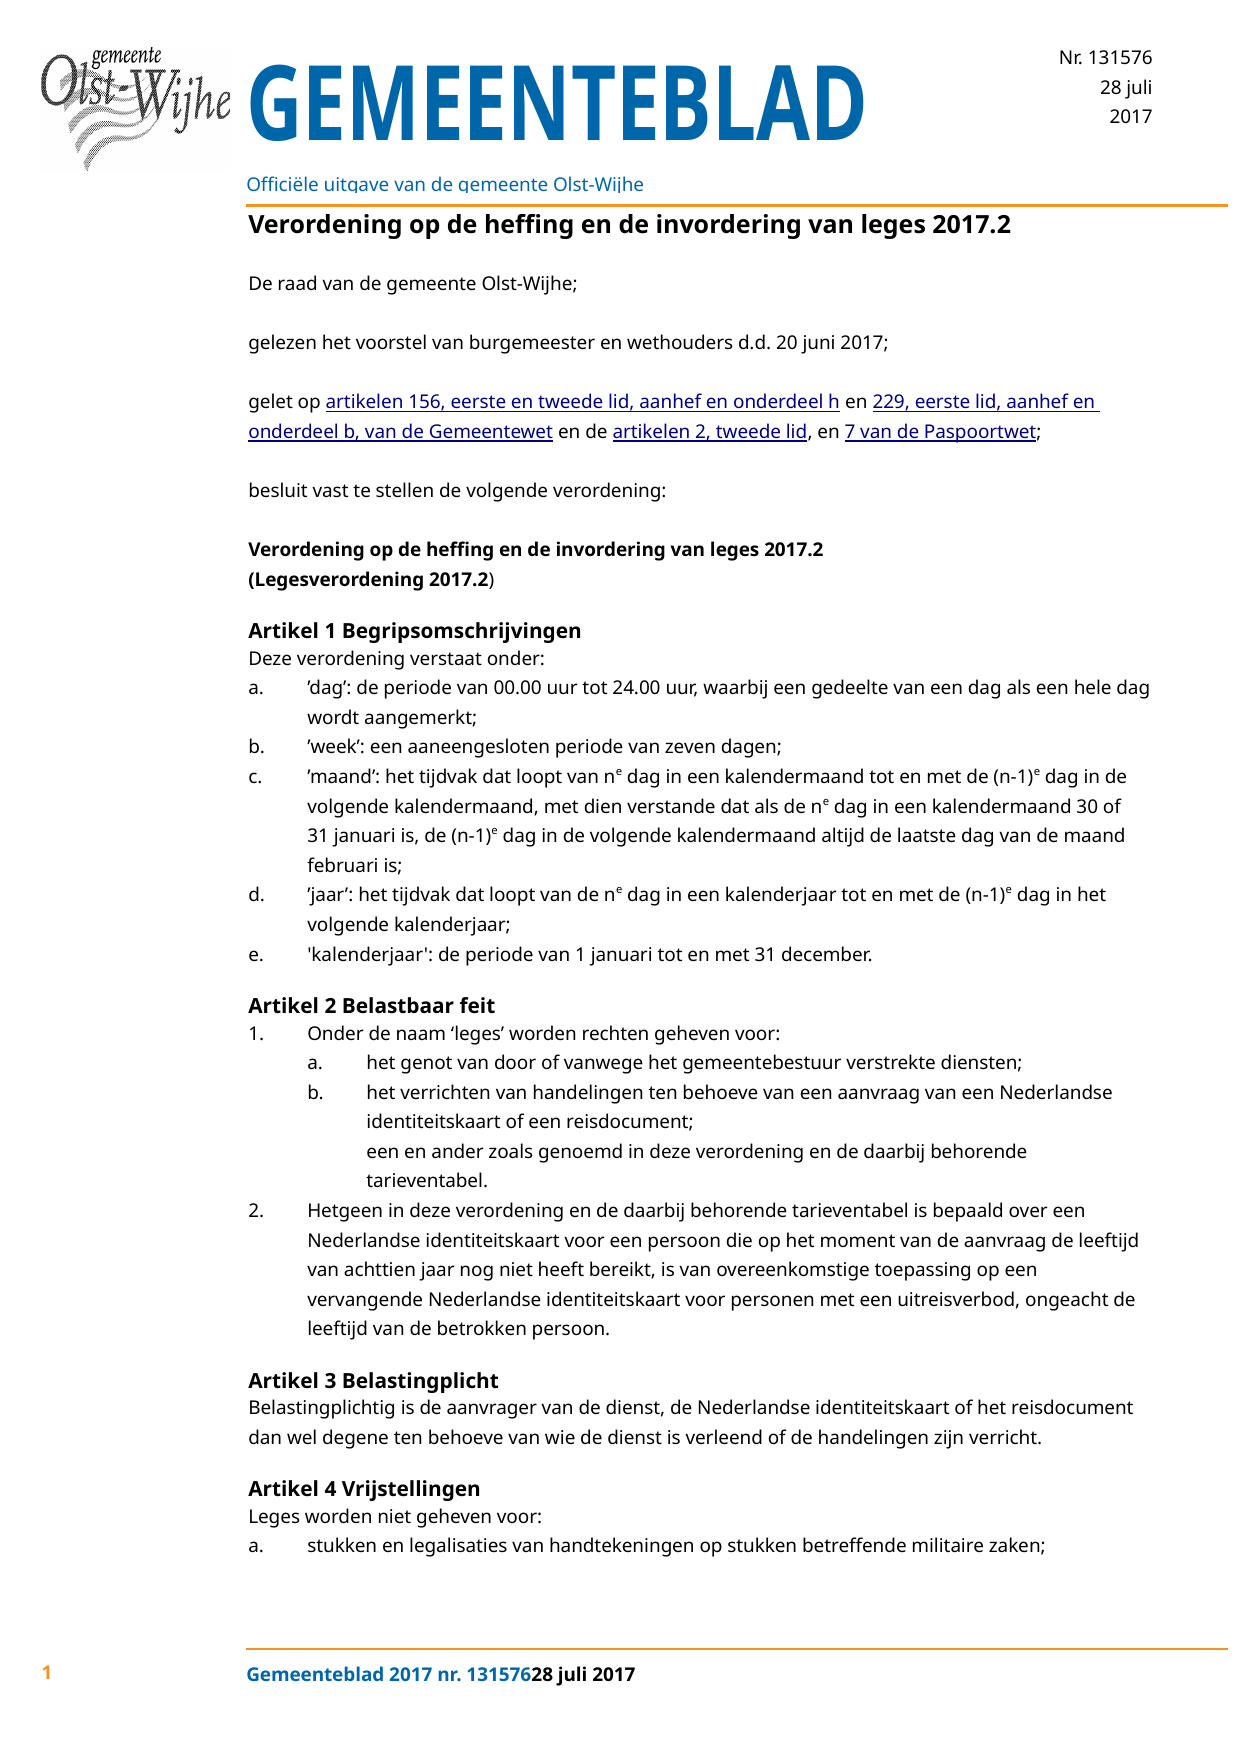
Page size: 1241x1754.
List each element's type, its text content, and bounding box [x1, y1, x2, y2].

list 'kalenderjaar': de periode van 1 januari tot en met 31 december. [248, 941, 1152, 967]
list ’jaar’: het tijdvak dat loopt van de ne dag in een kalenderjaar tot en met de (n-1)e dag in het volgende kalenderjaar; [248, 882, 1152, 937]
text De raad van de gemeente Olst-Wijhe; [248, 270, 1152, 296]
text gelezen het voorstel van burgemeester en wethouders d.d. 20 juni 2017; [248, 329, 1152, 355]
list stukken en legalisaties van handtekeningen op stukken betreffende militaire zaken; [248, 1532, 1152, 1558]
text Belastingplichtig is de aanvrager van de dienst, de Nederlandse identiteitskaart of het reisdocument dan wel degene ten behoeve van wie de dienst is verleend of de handelingen zijn verricht. [248, 1394, 1152, 1450]
text Artikel 2 Belastbaar feit [248, 991, 1152, 1020]
picture [41, 47, 231, 172]
text (Legesverordening 2017.2) [248, 566, 1152, 592]
list ’week’: een aaneengesloten periode van zeven dagen; [248, 734, 1152, 759]
list ’maand’: het tijdvak dat loopt van ne dag in een kalendermaand tot en met de (n-1)e dag in de volgende kalendermaand, met dien verstande dat als de ne dag in een kalendermaand 30 of 31 januari is, de (n-1)e dag in de volgende kalendermaand altijd de laatste dag van de maand februari is; [248, 763, 1152, 878]
list het verrichten van handelingen ten behoeve van een aanvraag van een Nederlandse identiteitskaart of een reisdocument; [307, 1079, 1152, 1134]
text Artikel 3 Belastingplicht [248, 1366, 1152, 1394]
text Deze verordening verstaat onder: [248, 645, 1152, 671]
list een en ander zoals genoemd in deze verordening en de daarbij behorende tarieventabel. [307, 1138, 1152, 1193]
text gelet op artikelen 156, eerste en tweede lid, aanhef en onderdeel h en 229, eerste lid, aanhef en onderdeel b, van de Gemeentewet en de artikelen 2, tweede lid, en 7 van de Paspoortwet; [248, 389, 1152, 444]
text besluit vast te stellen de volgende verordening: [248, 477, 1152, 503]
text Verordening op de heffing en de invordering van leges 2017.2 [248, 537, 1152, 562]
text Verordening op de heffing en de invordering van leges 2017.2 [248, 207, 1152, 241]
list het genot van door of vanwege het gemeentebestuur verstrekte diensten; [307, 1049, 1152, 1075]
text Artikel 1 Begripsomschrijvingen [248, 617, 1152, 645]
list Onder de naam ‘leges’ worden rechten geheven voor: [248, 1020, 1152, 1045]
text Leges worden niet geheven voor: [248, 1503, 1152, 1528]
list ’dag’: de periode van 00.00 uur tot 24.00 uur, waarbij een gedeelte van een dag als een hele dag wordt aangemerkt; [248, 674, 1152, 730]
text Artikel 4 Vrijstellingen [248, 1474, 1152, 1503]
list Hetgeen in deze verordening en de daarbij behorende tarieventabel is bepaald over een Nederlandse identiteitskaart voor een persoon die op het moment van de aanvraag de leeftijd van achttien jaar nog niet heeft bereikt, is van overeenkomstige toepassing op een vervangende Nederlandse identiteitskaart voor personen met een uitreisverbod, ongeacht de leeftijd van de betrokken persoon. [248, 1197, 1152, 1341]
